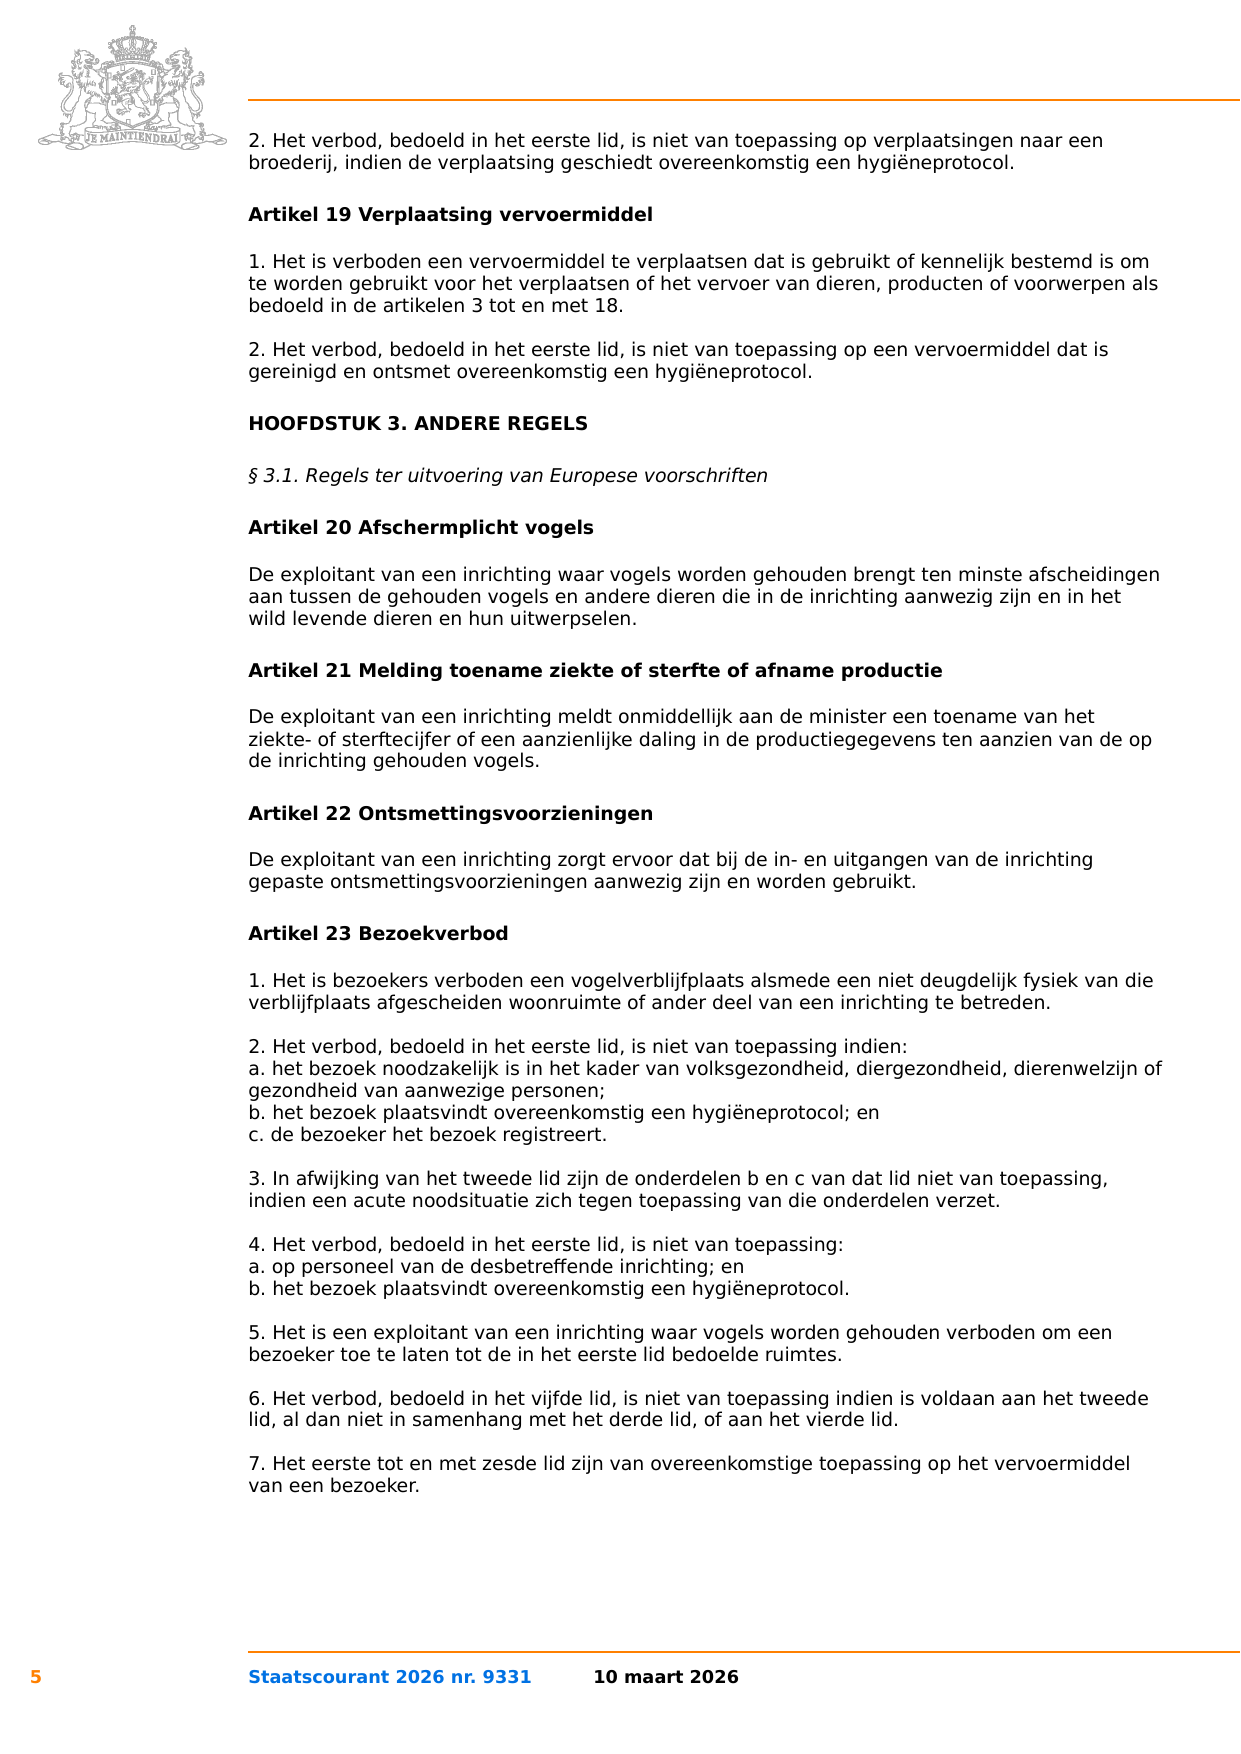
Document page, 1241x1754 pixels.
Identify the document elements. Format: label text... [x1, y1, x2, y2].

text 6. Het verbod, bedoeld in het vijfde lid, is niet van toepassing indien is voldaan aan het tweede lid, al dan niet in samenhang met het derde lid, of aan het vierde lid. [248, 1387, 1163, 1431]
subtitle Artikel 23 Bezoekverbod [248, 923, 1163, 945]
text 7. Het eerste tot en met zesde lid zijn van overeenkomstige toepassing op het vervoermiddel van een bezoeker. [248, 1453, 1163, 1497]
text 2. Het verbod, bedoeld in het eerste lid, is niet van toepassing indien: [248, 1036, 1163, 1058]
subtitle § 3.1. Regels ter uitvoering van Europese voorschriften [248, 464, 1163, 487]
text 1. Het is bezoekers verboden een vogelverblijfplaats alsmede een niet deugdelijk fysiek van die verblijfplaats afgescheiden woonruimte of ander deel van een inrichting te betreden. [248, 970, 1163, 1014]
text b. het bezoek plaatsvindt overeenkomstig een hygiëneprotocol; en [248, 1102, 1163, 1124]
picture [38, 25, 227, 150]
subtitle HOOFDSTUK 3. ANDERE REGELS [248, 413, 1163, 434]
subtitle Artikel 21 Melding toename ziekte of sterfte of afname productie [248, 659, 1163, 681]
subtitle Artikel 20 Afschermplicht vogels [248, 517, 1163, 538]
text De exploitant van een inrichting meldt onmiddellijk aan de minister een toename van het ziekte- of sterftecijfer of een aanzienlijke daling in de productiegegevens ten aanzien van de op de inrichting gehouden vogels. [248, 706, 1163, 772]
text a. het bezoek noodzakelijk is in het kader van volksgezondheid, diergezondheid, dierenwelzijn of gezondheid van aanwezige personen; [248, 1058, 1163, 1102]
text c. de bezoeker het bezoek registreert. [248, 1124, 1163, 1146]
text 2. Het verbod, bedoeld in het eerste lid, is niet van toepassing op verplaatsingen naar een broederij, indien de verplaatsing geschiedt overeenkomstig een hygiëneprotocol. [248, 130, 1163, 174]
text a. op personeel van de desbetreffende inrichting; en [248, 1256, 1163, 1278]
subtitle Artikel 22 Ontsmettingsvoorzieningen [248, 802, 1163, 824]
text 4. Het verbod, bedoeld in het eerste lid, is niet van toepassing: [248, 1234, 1163, 1256]
subtitle Artikel 19 Verplaatsing vervoermiddel [248, 204, 1163, 226]
text b. het bezoek plaatsvindt overeenkomstig een hygiëneprotocol. [248, 1278, 1163, 1300]
text 3. In afwijking van het tweede lid zijn de onderdelen b en c van dat lid niet van toepassing, indien een acute noodsituatie zich tegen toepassing van die onderdelen verzet. [248, 1168, 1163, 1212]
text De exploitant van een inrichting zorgt ervoor dat bij de in- en uitgangen van de inrichting gepaste ontsmettingsvoorzieningen aanwezig zijn en worden gebruikt. [248, 849, 1163, 893]
text 5. Het is een exploitant van een inrichting waar vogels worden gehouden verboden om een bezoeker toe te laten tot de in het eerste lid bedoelde ruimtes. [248, 1322, 1163, 1366]
text De exploitant van een inrichting waar vogels worden gehouden brengt ten minste afscheidingen aan tussen de gehouden vogels en andere dieren die in de inrichting aanwezig zijn en in het wild levende dieren en hun uitwerpselen. [248, 563, 1163, 629]
text 1. Het is verboden een vervoermiddel te verplaatsen dat is gebruikt of kennelijk bestemd is om te worden gebruikt voor het verplaatsen of het vervoer van dieren, producten of voorwerpen als bedoeld in de artikelen 3 tot en met 18. [248, 251, 1163, 317]
text 2. Het verbod, bedoeld in het eerste lid, is niet van toepassing op een vervoermiddel dat is gereinigd en ontsmet overeenkomstig een hygiëneprotocol. [248, 339, 1163, 383]
